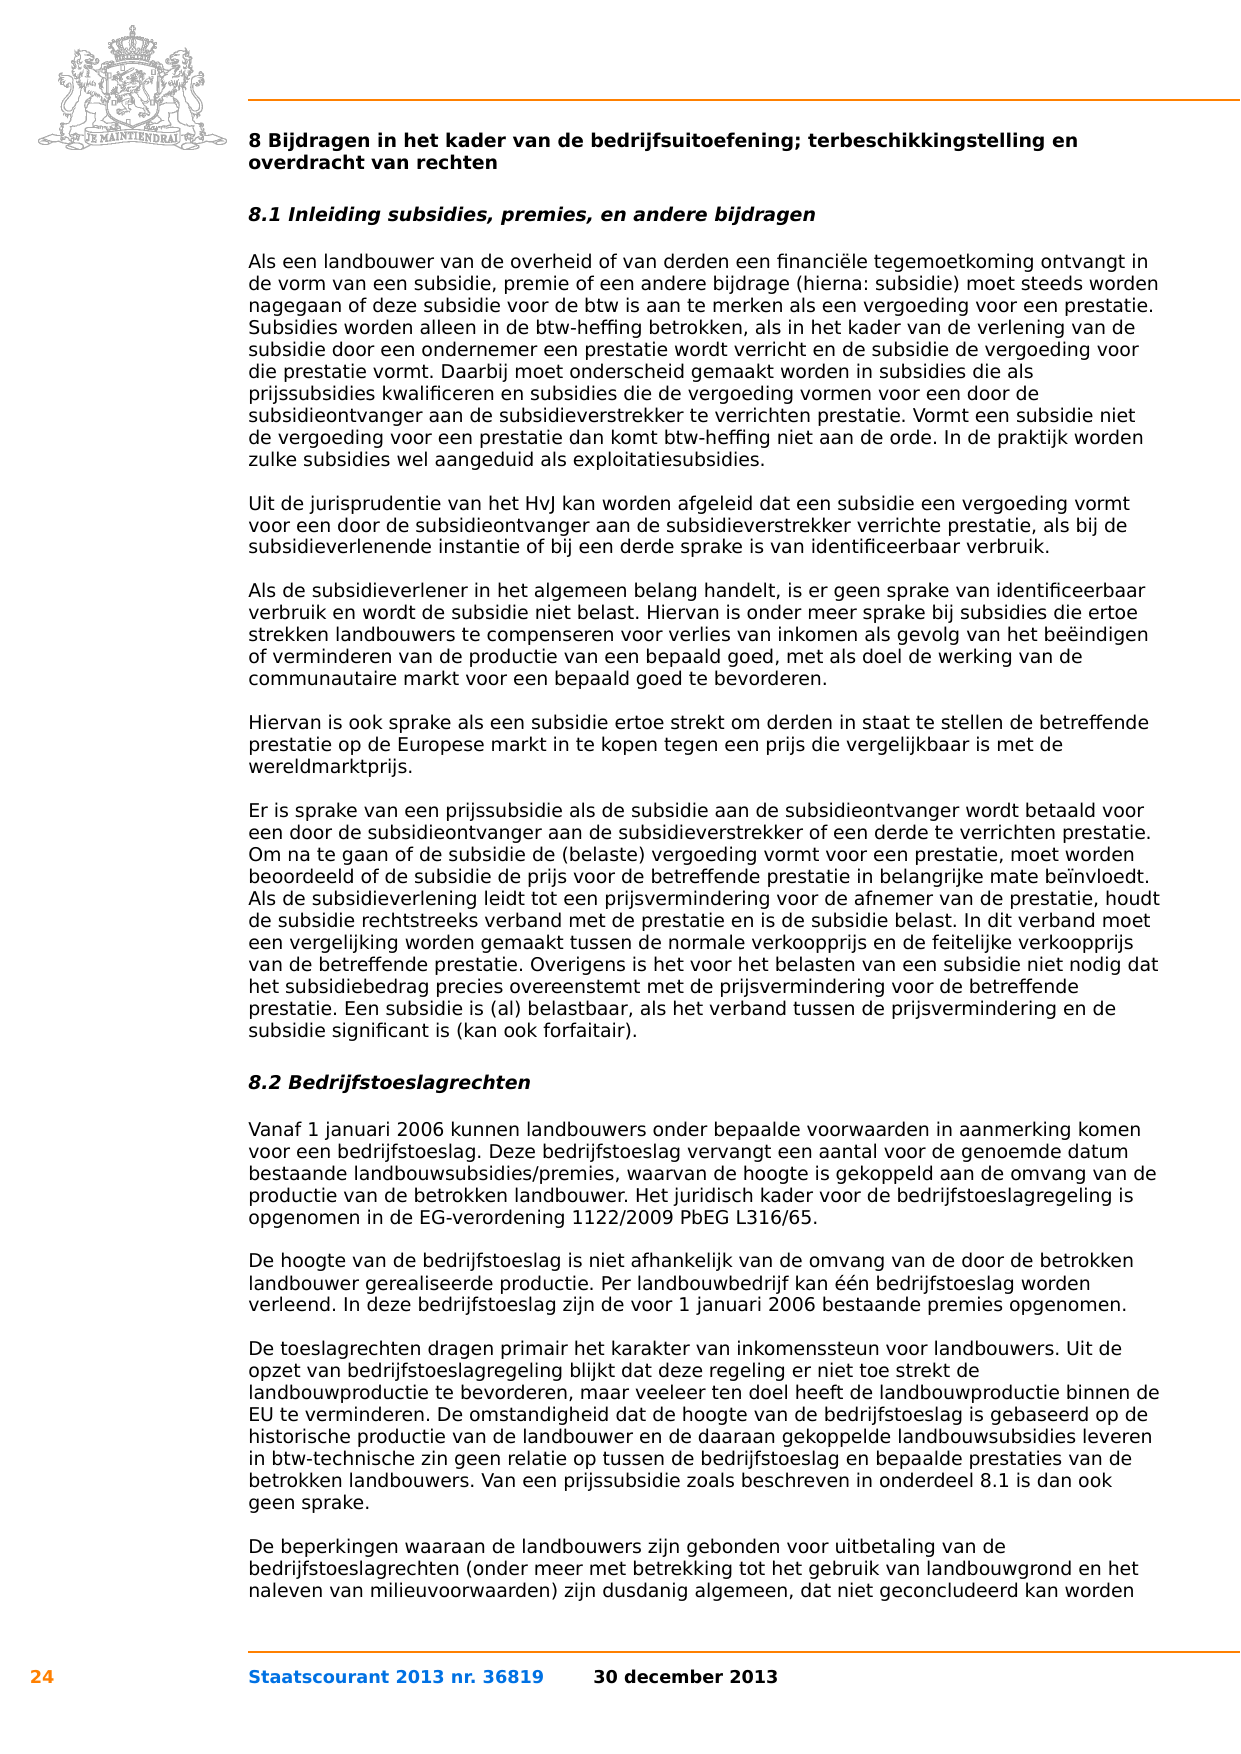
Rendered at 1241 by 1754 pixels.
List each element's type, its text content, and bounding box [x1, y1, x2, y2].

text Hiervan is ook sprake als een subsidie ertoe strekt om derden in staat te stellen de betreffende prestatie op de Europese markt in te kopen tegen een prijs die vergelijkbaar is met de wereldmarktprijs. [248, 712, 1163, 778]
text De beperkingen waaraan de landbouwers zijn gebonden voor uitbetaling van de bedrijfstoeslagrechten (onder meer met betrekking tot het gebruik van landbouwgrond en het naleven van milieuvoorwaarden) zijn dusdanig algemeen, dat niet geconcludeerd kan worden [248, 1536, 1163, 1602]
subtitle 8.2 Bedrijfstoeslagrechten [248, 1072, 1163, 1094]
text De hoogte van de bedrijfstoeslag is niet afhankelijk van de omvang van de door de betrokken landbouwer gerealiseerde productie. Per landbouwbedrijf kan één bedrijfstoeslag worden verleend. In deze bedrijfstoeslag zijn de voor 1 januari 2006 bestaande premies opgenomen. [248, 1250, 1163, 1316]
text De toeslagrechten dragen primair het karakter van inkomenssteun voor landbouwers. Uit de opzet van bedrijfstoeslagregeling blijkt dat deze regeling er niet toe strekt de landbouwproductie te bevorderen, maar veeleer ten doel heeft de landbouwproductie binnen de EU te verminderen. De omstandigheid dat de hoogte van de bedrijfstoeslag is gebaseerd op de historische productie van de landbouwer en de daaraan gekoppelde landbouwsubsidies leveren in btw-technische zin geen relatie op tussen de bedrijfstoeslag en bepaalde prestaties van de betrokken landbouwers. Van een prijssubsidie zoals beschreven in onderdeel 8.1 is dan ook geen sprake. [248, 1338, 1163, 1514]
text Er is sprake van een prijssubsidie als de subsidie aan de subsidieontvanger wordt betaald voor een door de subsidieontvanger aan de subsidieverstrekker of een derde te verrichten prestatie. Om na te gaan of de subsidie de (belaste) vergoeding vormt voor een prestatie, moet worden beoordeeld of de subsidie de prijs voor de betreffende prestatie in belangrijke mate beïnvloedt. Als de subsidieverlening leidt tot een prijsvermindering voor de afnemer van de prestatie, houdt de subsidie rechtstreeks verband met de prestatie en is de subsidie belast. In dit verband moet een vergelijking worden gemaakt tussen de normale verkoopprijs en de feitelijke verkoopprijs van de betreffende prestatie. Overigens is het voor het belasten van een subsidie niet nodig dat het subsidiebedrag precies overeenstemt met de prijsvermindering voor de betreffende prestatie. Een subsidie is (al) belastbaar, als het verband tussen de prijsvermindering en de subsidie significant is (kan ook forfaitair). [248, 800, 1163, 1042]
text Als een landbouwer van de overheid of van derden een financiële tegemoetkoming ontvangt in de vorm van een subsidie, premie of een andere bijdrage (hierna: subsidie) moet steeds worden nagegaan of deze subsidie voor de btw is aan te merken als een vergoeding voor een prestatie. Subsidies worden alleen in de btw-heffing betrokken, als in het kader van de verlening van de subsidie door een ondernemer een prestatie wordt verricht en de subsidie de vergoeding voor die prestatie vormt. Daarbij moet onderscheid gemaakt worden in subsidies die als prijssubsidies kwalificeren en subsidies die de vergoeding vormen voor een door de subsidieontvanger aan de subsidieverstrekker te verrichten prestatie. Vormt een subsidie niet de vergoeding voor een prestatie dan komt btw-heffing niet aan de orde. In de praktijk worden zulke subsidies wel aangeduid als exploitatiesubsidies. [248, 251, 1163, 471]
text Als de subsidieverlener in het algemeen belang handelt, is er geen sprake van identificeerbaar verbruik en wordt de subsidie niet belast. Hiervan is onder meer sprake bij subsidies die ertoe strekken landbouwers te compenseren voor verlies van inkomen als gevolg van het beëindigen of verminderen van de productie van een bepaald goed, met als doel de werking van de communautaire markt voor een bepaald goed te bevorderen. [248, 580, 1163, 690]
picture [38, 25, 227, 150]
subtitle 8.1 Inleiding subsidies, premies, en andere bijdragen [248, 204, 1163, 226]
text Uit de jurisprudentie van het HvJ kan worden afgeleid dat een subsidie een vergoeding vormt voor een door de subsidieontvanger aan de subsidieverstrekker verrichte prestatie, als bij de subsidieverlenende instantie of bij een derde sprake is van identificeerbaar verbruik. [248, 492, 1163, 558]
text Vanaf 1 januari 2006 kunnen landbouwers onder bepaalde voorwaarden in aanmerking komen voor een bedrijfstoeslag. Deze bedrijfstoeslag vervangt een aantal voor de genoemde datum bestaande landbouwsubsidies/premies, waarvan de hoogte is gekoppeld aan de omvang van de productie van de betrokken landbouwer. Het juridisch kader voor de bedrijfstoeslagregeling is opgenomen in de EG-verordening 1122/2009 PbEG L316/65. [248, 1119, 1163, 1228]
subtitle 8 Bijdragen in het kader van de bedrijfsuitoefening; terbeschikkingstelling en overdracht van rechten [248, 130, 1163, 174]
